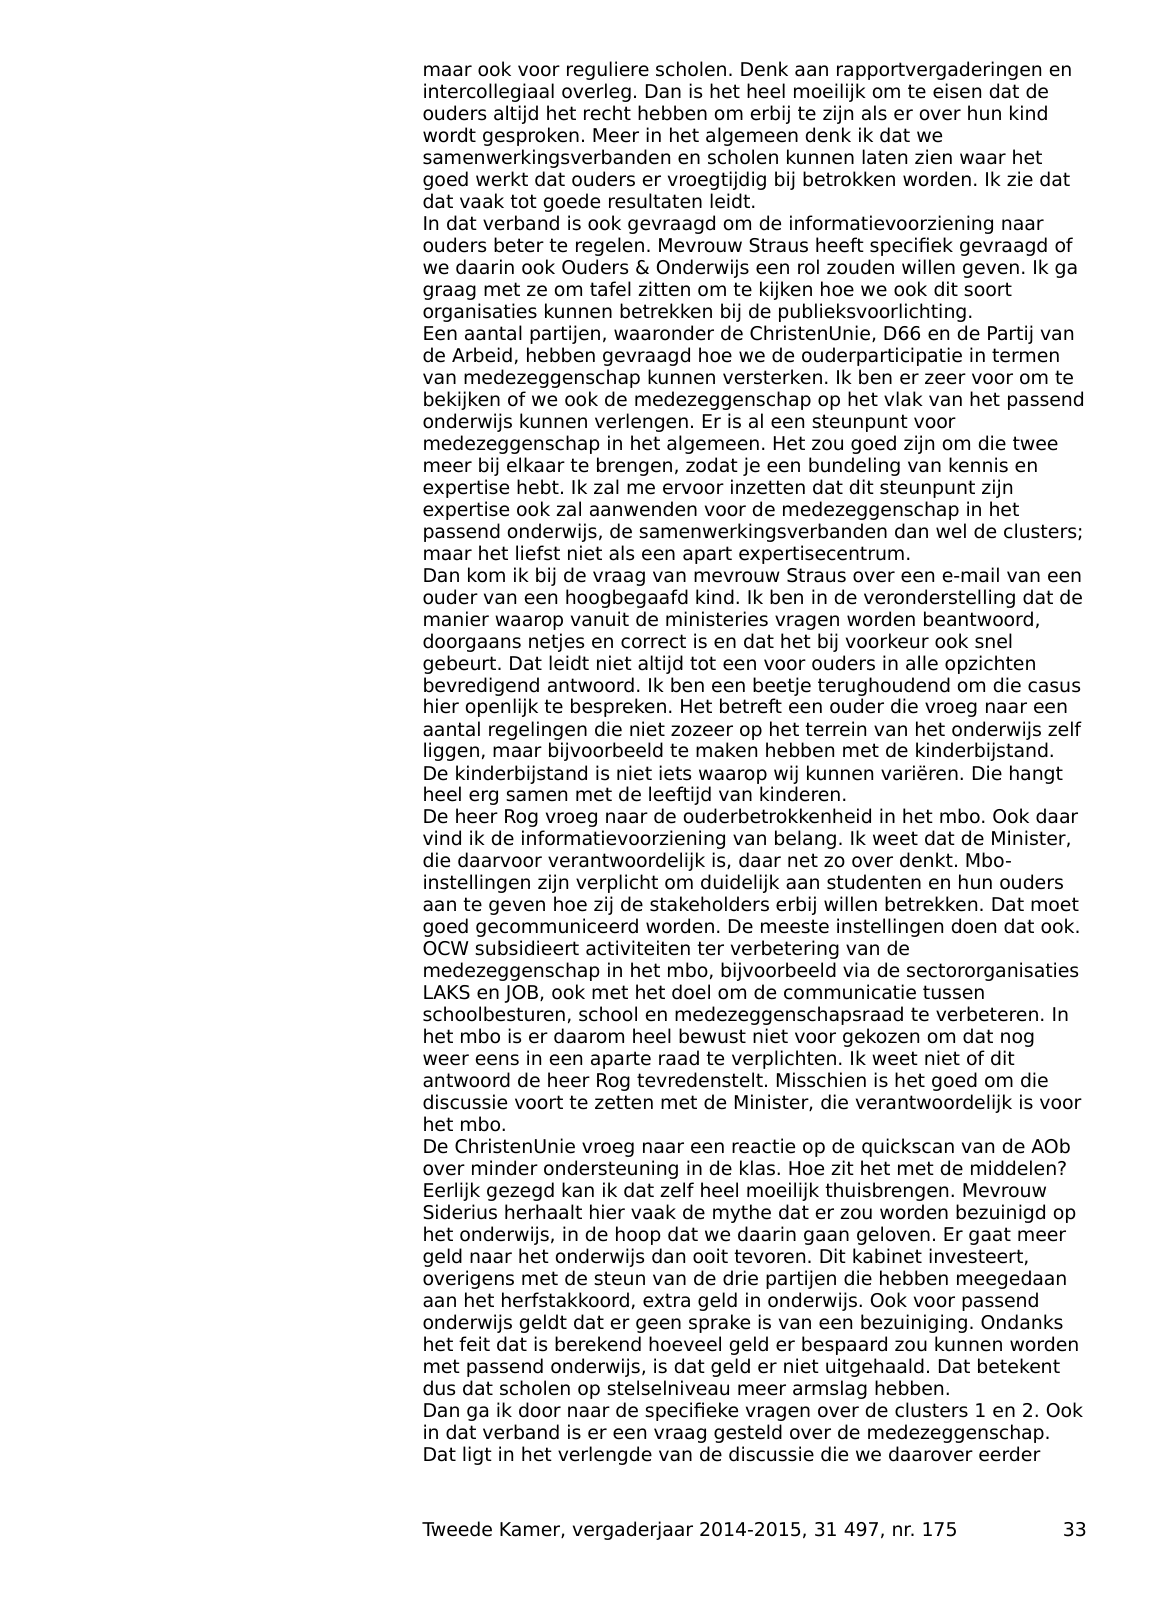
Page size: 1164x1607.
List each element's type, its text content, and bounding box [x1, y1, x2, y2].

text maar ook voor reguliere scholen. Denk aan rapportvergaderingen en intercollegiaal overleg. Dan is het heel moeilijk om te eisen dat de ouders altijd het recht hebben om erbij te zijn als er over hun kind wordt gesproken. Meer in het algemeen denk ik dat we samenwerkingsverbanden en scholen kunnen laten zien waar het goed werkt dat ouders er vroegtijdig bij betrokken worden. Ik zie dat dat vaak tot goede resultaten leidt. [422, 59, 1087, 213]
text De heer Rog vroeg naar de ouderbetrokkenheid in het mbo. Ook daar vind ik de informatievoorziening van belang. Ik weet dat de Minister, die daarvoor verantwoordelijk is, daar net zo over denkt. Mbo-instellingen zijn verplicht om duidelijk aan studenten en hun ouders aan te geven hoe zij de stakeholders erbij willen betrekken. Dat moet goed gecommuniceerd worden. De meeste instellingen doen dat ook. OCW subsidieert activiteiten ter verbetering van de medezeggenschap in het mbo, bijvoorbeeld via de sectororganisaties LAKS en JOB, ook met het doel om de communicatie tussen schoolbesturen, school en medezeggenschapsraad te verbeteren. In het mbo is er daarom heel bewust niet voor gekozen om dat nog weer eens in een aparte raad te verplichten. Ik weet niet of dit antwoord de heer Rog tevredenstelt. Misschien is het goed om die discussie voort te zetten met de Minister, die verantwoordelijk is voor het mbo. [422, 806, 1087, 1136]
text De ChristenUnie vroeg naar een reactie op de quickscan van de AOb over minder ondersteuning in de klas. Hoe zit het met de middelen? Eerlijk gezegd kan ik dat zelf heel moeilijk thuisbrengen. Mevrouw Siderius herhaalt hier vaak de mythe dat er zou worden bezuinigd op het onderwijs, in de hoop dat we daarin gaan geloven. Er gaat meer geld naar het onderwijs dan ooit tevoren. Dit kabinet investeert, overigens met de steun van de drie partijen die hebben meegedaan aan het herfstakkoord, extra geld in onderwijs. Ook voor passend onderwijs geldt dat er geen sprake is van een bezuiniging. Ondanks het feit dat is berekend hoeveel geld er bespaard zou kunnen worden met passend onderwijs, is dat geld er niet uitgehaald. Dat betekent dus dat scholen op stelselniveau meer armslag hebben. [422, 1136, 1087, 1400]
text Een aantal partijen, waaronder de ChristenUnie, D66 en de Partij van de Arbeid, hebben gevraagd hoe we de ouderparticipatie in termen van medezeggenschap kunnen versterken. Ik ben er zeer voor om te bekijken of we ook de medezeggenschap op het vlak van het passend onderwijs kunnen verlengen. Er is al een steunpunt voor medezeggenschap in het algemeen. Het zou goed zijn om die twee meer bij elkaar te brengen, zodat je een bundeling van kennis en expertise hebt. Ik zal me ervoor inzetten dat dit steunpunt zijn expertise ook zal aanwenden voor de medezeggenschap in het passend onderwijs, de samenwerkingsverbanden dan wel de clusters; maar het liefst niet als een apart expertisecentrum. [422, 323, 1087, 564]
text Dan kom ik bij de vraag van mevrouw Straus over een e-mail van een ouder van een hoogbegaafd kind. Ik ben in de veronderstelling dat de manier waarop vanuit de ministeries vragen worden beantwoord, doorgaans netjes en correct is en dat het bij voorkeur ook snel gebeurt. Dat leidt niet altijd tot een voor ouders in alle opzichten bevredigend antwoord. Ik ben een beetje terughoudend om die casus hier openlijk te bespreken. Het betreft een ouder die vroeg naar een aantal regelingen die niet zozeer op het terrein van het onderwijs zelf liggen, maar bijvoorbeeld te maken hebben met de kinderbijstand. De kinderbijstand is niet iets waarop wij kunnen variëren. Die hangt heel erg samen met de leeftijd van kinderen. [422, 564, 1087, 806]
text Dan ga ik door naar de specifieke vragen over de clusters 1 en 2. Ook in dat verband is er een vraag gesteld over de medezeggenschap. Dat ligt in het verlengde van de discussie die we daarover eerder [422, 1400, 1087, 1466]
text In dat verband is ook gevraagd om de informatievoorziening naar ouders beter te regelen. Mevrouw Straus heeft specifiek gevraagd of we daarin ook Ouders & Onderwijs een rol zouden willen geven. Ik ga graag met ze om tafel zitten om te kijken hoe we ook dit soort organisaties kunnen betrekken bij de publieksvoorlichting. [422, 213, 1087, 323]
